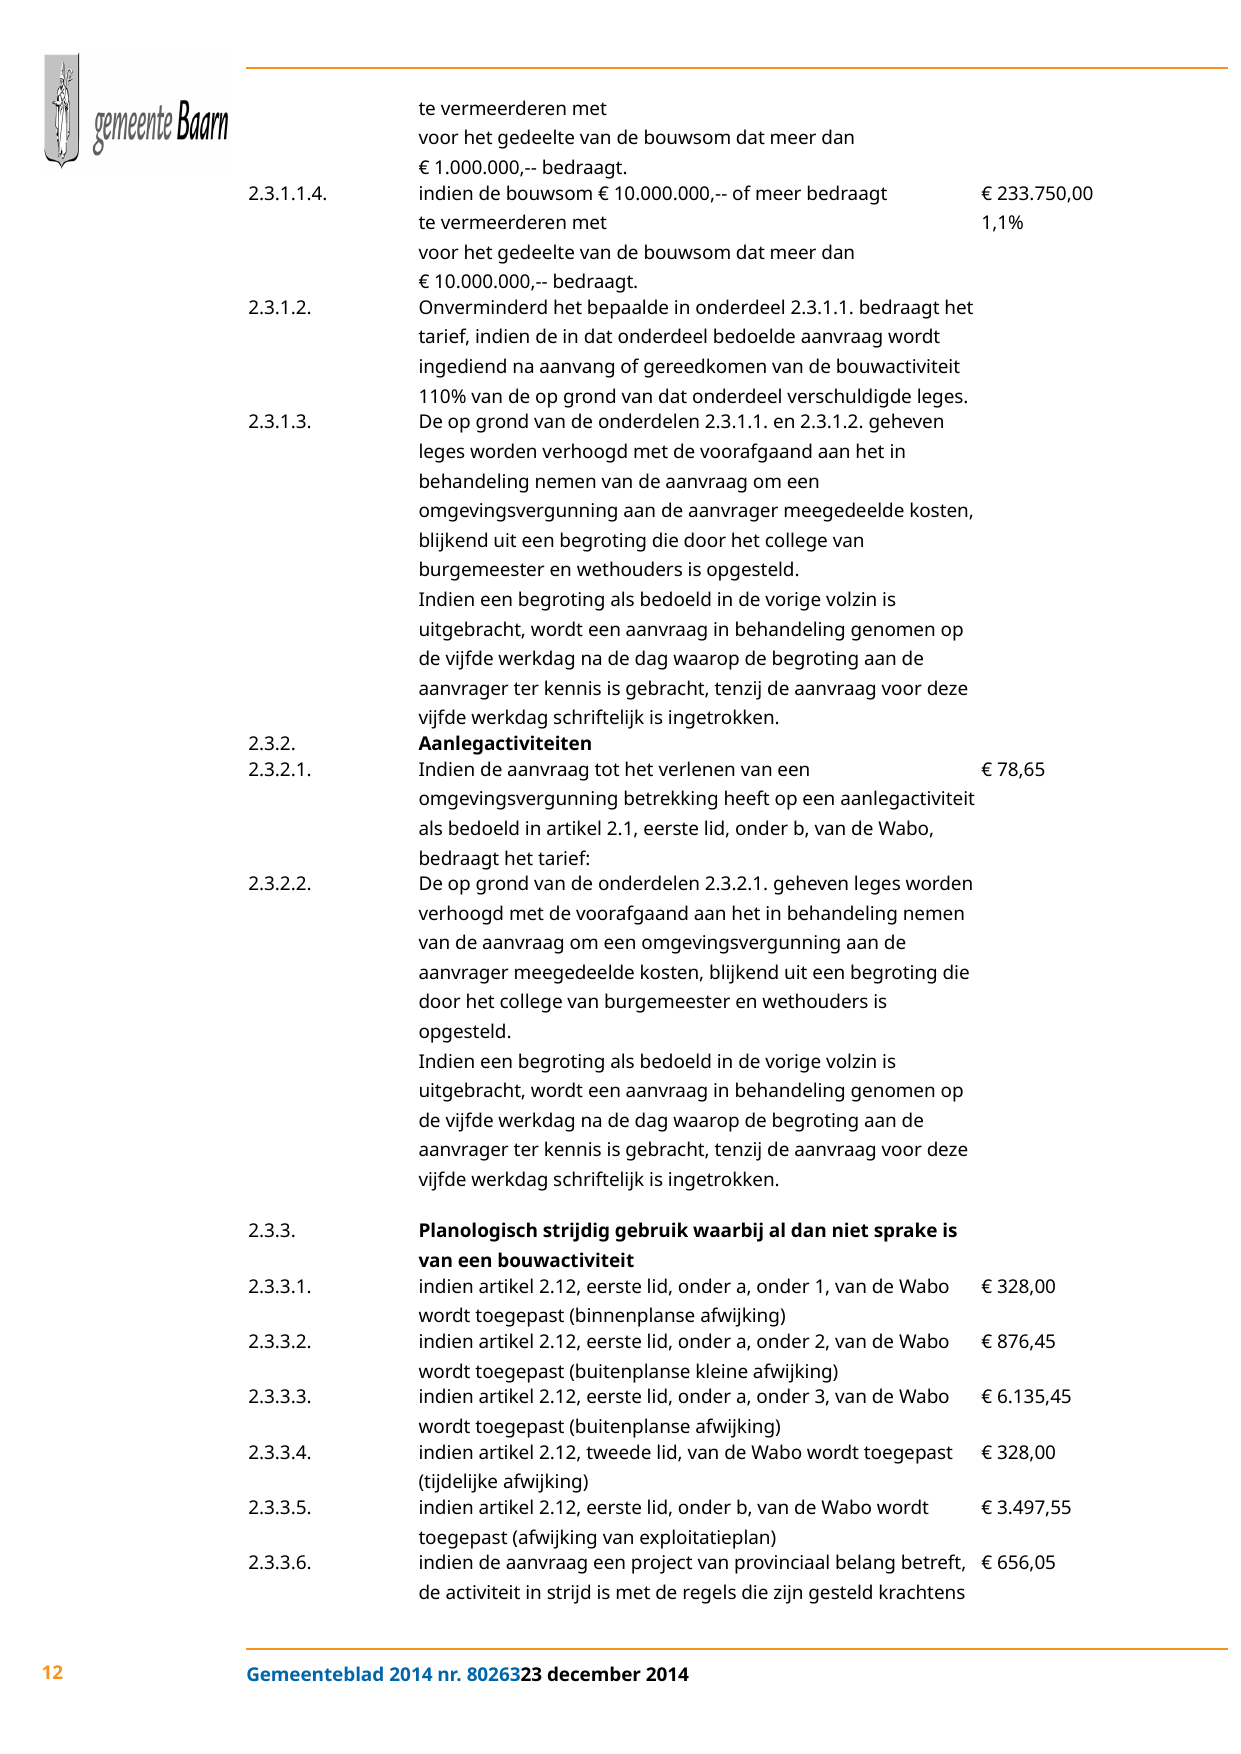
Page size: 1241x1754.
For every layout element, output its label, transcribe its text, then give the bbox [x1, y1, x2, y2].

table_cell te vermeerderen met voor het gedeelte van de bouwsom dat meer dan € 1.000.000,-- bedraagt. [418, 95, 981, 180]
table_cell Indien de aanvraag tot het verlenen van een omgevingsvergunning betrekking heeft op een aanlegactiviteit als bedoeld in artikel 2.1, eerste lid, onder b, van de Wabo, bedraagt het tarief: [418, 756, 981, 870]
table_cell 2.3.3.4. [248, 1439, 418, 1494]
table_cell 2.3.2. [248, 730, 418, 756]
table_cell 2.3.1.2. [248, 294, 418, 409]
table_cell 2.3.3.6. [248, 1550, 418, 1605]
table_cell [248, 95, 418, 180]
table_cell indien artikel 2.12, eerste lid, onder a, onder 1, van de Wabo wordt toegepast (binnenplanse afwijking) [418, 1273, 981, 1328]
table_cell Aanlegactiviteiten [418, 730, 981, 756]
table_cell [248, 1192, 418, 1218]
table_cell [981, 730, 1152, 756]
table_cell Planologisch strijdig gebruik waarbij al dan niet sprake is van een bouwactiviteit [418, 1218, 981, 1273]
table_cell € 656,05 [981, 1550, 1152, 1605]
table_cell 2.3.1.1.4. [248, 180, 418, 294]
table_cell [981, 870, 1152, 1192]
table_cell 2.3.2.2. [248, 870, 418, 1192]
table_cell indien artikel 2.12, eerste lid, onder a, onder 3, van de Wabo wordt toegepast (buitenplanse afwijking) [418, 1384, 981, 1439]
table_cell € 328,00 [981, 1273, 1152, 1328]
table_cell € 78,65 [981, 756, 1152, 870]
table_cell indien artikel 2.12, tweede lid, van de Wabo wordt toegepast (tijdelijke afwijking) [418, 1439, 981, 1494]
table_cell 2.3.1.3. [248, 409, 418, 730]
table_cell 2.3.3.5. [248, 1494, 418, 1549]
table_cell 2.3.2.1. [248, 756, 418, 870]
table_cell [981, 294, 1152, 409]
table_cell indien artikel 2.12, eerste lid, onder b, van de Wabo wordt toegepast (afwijking van exploitatieplan) [418, 1494, 981, 1549]
table_cell De op grond van de onderdelen 2.3.2.1. geheven leges worden verhoogd met de voorafgaand aan het in behandeling nemen van de aanvraag om een omgevingsvergunning aan de aanvrager meegedeelde kosten, blijkend uit een begroting die door het college van burgemeester en wethouders is opgesteld. Indien een begroting als bedoeld in de vorige volzin is uitgebracht, wordt een aanvraag in behandeling genomen op de vijfde werkdag na de dag waarop de begroting aan de aanvrager ter kennis is gebracht, tenzij de aanvraag voor deze vijfde werkdag schriftelijk is ingetrokken. [418, 870, 981, 1192]
table_cell 2.3.3. [248, 1218, 418, 1273]
table_cell 2.3.3.3. [248, 1384, 418, 1439]
table_cell [981, 1218, 1152, 1273]
table_cell De op grond van de onderdelen 2.3.1.1. en 2.3.1.2. geheven leges worden verhoogd met de voorafgaand aan het in behandeling nemen van de aanvraag om een omgevingsvergunning aan de aanvrager meegedeelde kosten, blijkend uit een begroting die door het college van burgemeester en wethouders is opgesteld. Indien een begroting als bedoeld in de vorige volzin is uitgebracht, wordt een aanvraag in behandeling genomen op de vijfde werkdag na de dag waarop de begroting aan de aanvrager ter kennis is gebracht, tenzij de aanvraag voor deze vijfde werkdag schriftelijk is ingetrokken. [418, 409, 981, 730]
table_cell € 876,45 [981, 1328, 1152, 1384]
table_cell indien de aanvraag een project van provinciaal belang betreft, de activiteit in strijd is met de regels die zijn gesteld krachtens [418, 1550, 981, 1605]
table_cell [981, 95, 1152, 180]
table_cell € 328,00 [981, 1439, 1152, 1494]
table_cell € 3.497,55 [981, 1494, 1152, 1549]
table_cell indien artikel 2.12, eerste lid, onder a, onder 2, van de Wabo wordt toegepast (buitenplanse kleine afwijking) [418, 1328, 981, 1384]
table_cell 2.3.3.2. [248, 1328, 418, 1384]
picture [41, 47, 231, 172]
table_cell Onverminderd het bepaalde in onderdeel 2.3.1.1. bedraagt het tarief, indien de in dat onderdeel bedoelde aanvraag wordt ingediend na aanvang of gereedkomen van de bouwactiviteit 110% van de op grond van dat onderdeel verschuldigde leges. [418, 294, 981, 409]
table_cell 2.3.3.1. [248, 1273, 418, 1328]
table_cell [418, 1192, 981, 1218]
table_cell € 233.750,00 1,1% [981, 180, 1152, 294]
table_cell [981, 1192, 1152, 1218]
table_cell [981, 409, 1152, 730]
table_cell € 6.135,45 [981, 1384, 1152, 1439]
table_cell indien de bouwsom € 10.000.000,-- of meer bedraagt te vermeerderen met voor het gedeelte van de bouwsom dat meer dan € 10.000.000,-- bedraagt. [418, 180, 981, 294]
